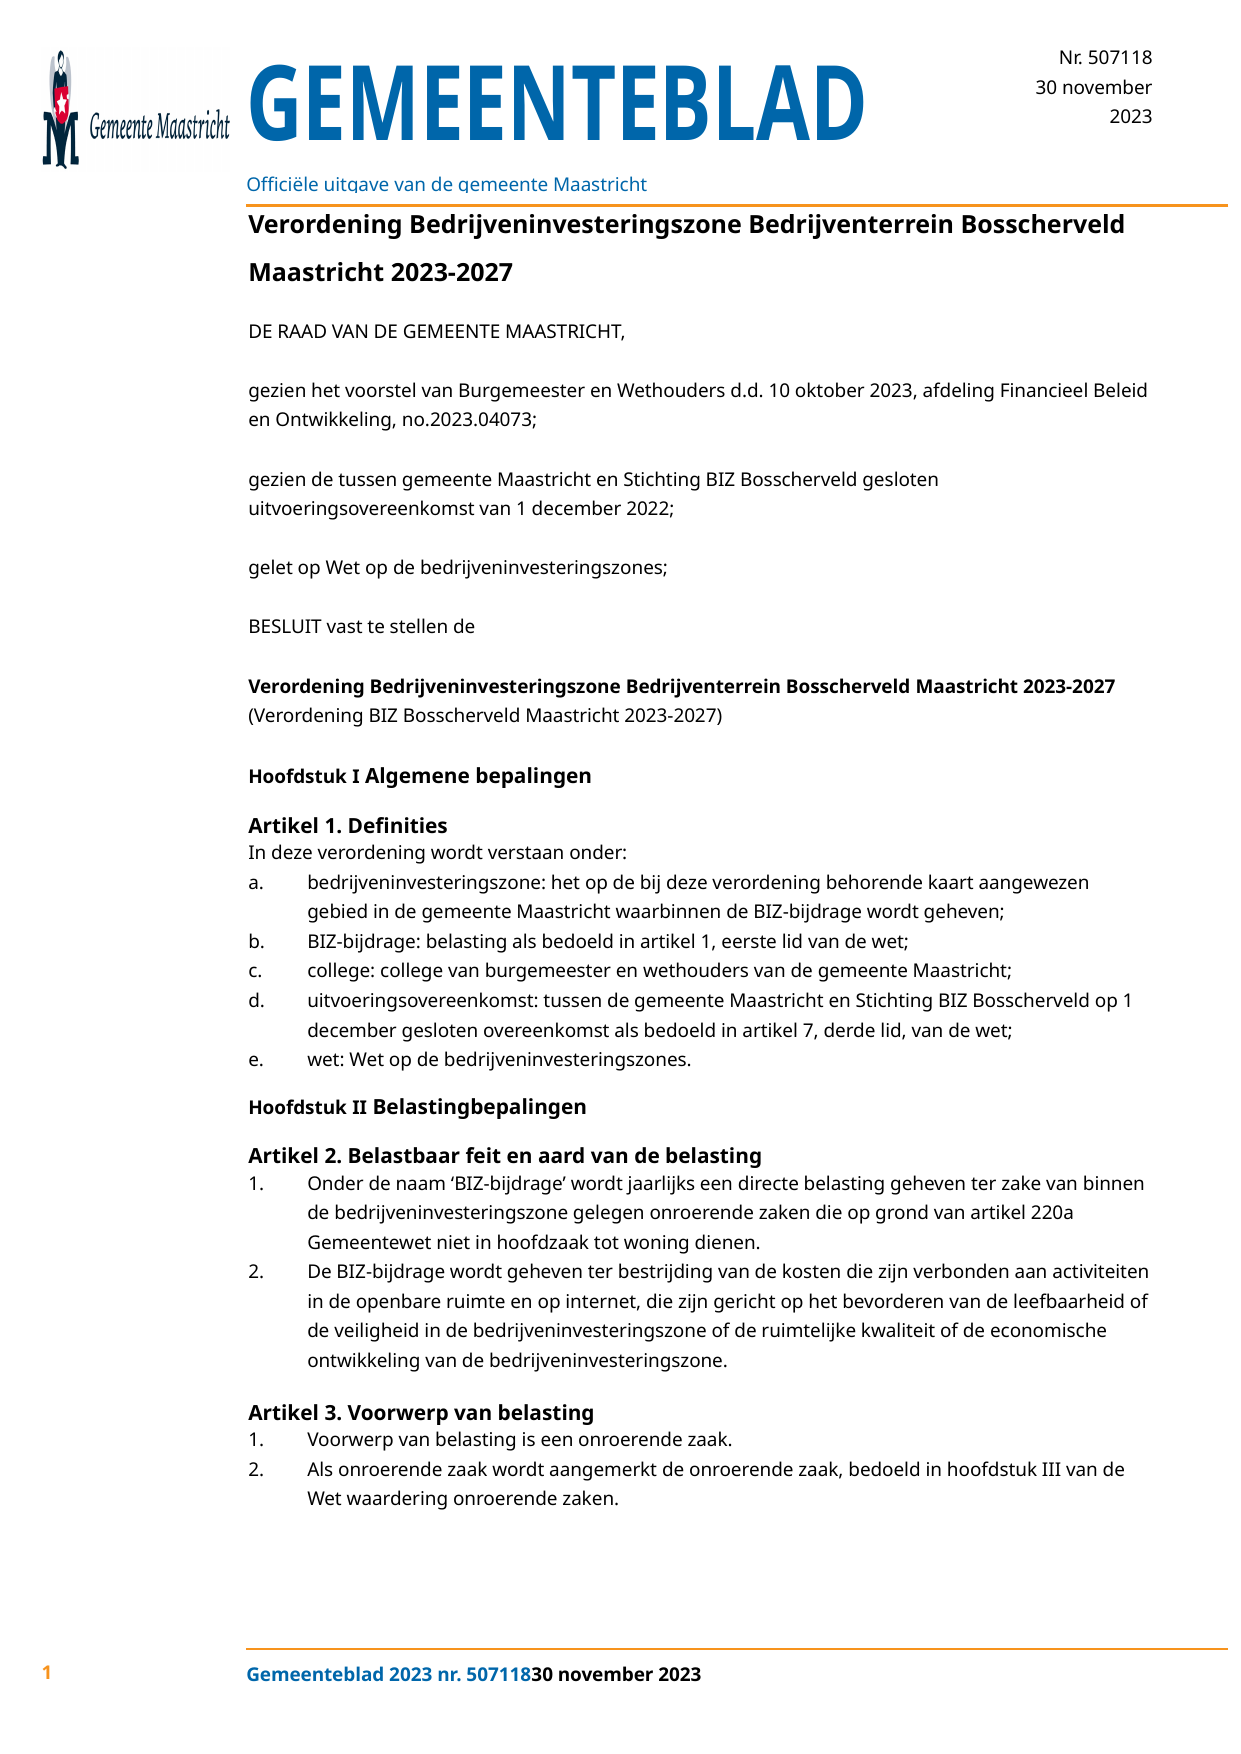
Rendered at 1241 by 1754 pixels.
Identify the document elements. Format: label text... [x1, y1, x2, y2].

list Als onroerende zaak wordt aangemerkt de onroerende zaak, bedoeld in hoofdstuk III van de Wet waardering onroerende zaken. [248, 1456, 1152, 1511]
list college: college van burgemeester en wethouders van de gemeente Maastricht; [248, 958, 1152, 983]
text gelet op Wet op de bedrijveninvesteringszones; [248, 554, 1152, 580]
list wet: Wet op de bedrijveninvesteringszones. [248, 1046, 1152, 1072]
list BIZ-bijdrage: belasting als bedoeld in artikel 1, eerste lid van de wet; [248, 928, 1152, 954]
text Artikel 2. Belastbaar feit en aard van de belasting [248, 1141, 1152, 1170]
text DE RAAD VAN DE GEMEENTE MAASTRICHT, [248, 318, 1152, 344]
text In deze verordening wordt verstaan onder: [248, 839, 1152, 865]
list Voorwerp van belasting is een onroerende zaak. [248, 1426, 1152, 1452]
list bedrijveninvesteringszone: het op de bij deze verordening behorende kaart aangewezen gebied in de gemeente Maastricht waarbinnen de BIZ-bijdrage wordt geheven; [248, 869, 1152, 924]
text Hoofdstuk I Algemene bepalingen [248, 762, 1152, 790]
text (Verordening BIZ Bosscherveld Maastricht 2023-2027) [248, 702, 1152, 728]
text Artikel 3. Voorwerp van belasting [248, 1398, 1152, 1426]
text BESLUIT vast te stellen de [248, 614, 1152, 639]
list Onder de naam ‘BIZ-bijdrage’ wordt jaarlijks een directe belasting geheven ter zake van binnen de bedrijveninvesteringszone gelegen onroerende zaken die op grond van artikel 220a Gemeentewet niet in hoofdzaak tot woning dienen. [248, 1170, 1152, 1255]
text Hoofdstuk II Belastingbepalingen [248, 1092, 1152, 1121]
text gezien het voorstel van Burgemeester en Wethouders d.d. 10 oktober 2023, afdeling Financieel Beleid en Ontwikkeling, no.2023.04073; [248, 377, 1152, 432]
text Verordening Bedrijveninvesteringszone Bedrijventerrein Bosscherveld Maastricht 2023-2027 [248, 207, 1152, 288]
text gezien de tussen gemeente Maastricht en Stichting BIZ Bosscherveld gesloten uitvoeringsovereenkomst van 1 december 2022; [248, 466, 1152, 521]
text Artikel 1. Definities [248, 811, 1152, 839]
list De BIZ-bijdrage wordt geheven ter bestrijding van de kosten die zijn verbonden aan activiteiten in de openbare ruimte en op internet, die zijn gericht op het bevorderen van de leefbaarheid of de veiligheid in de bedrijveninvesteringszone of de ruimtelijke kwaliteit of de economische ontwikkeling van de bedrijveninvesteringszone. [248, 1258, 1152, 1373]
list uitvoeringsovereenkomst: tussen de gemeente Maastricht en Stichting BIZ Bosscherveld op 1 december gesloten overeenkomst als bedoeld in artikel 7, derde lid, van de wet; [248, 987, 1152, 1043]
text Verordening Bedrijveninvesteringszone Bedrijventerrein Bosscherveld Maastricht 2023-2027 [248, 673, 1152, 699]
picture [41, 47, 231, 172]
